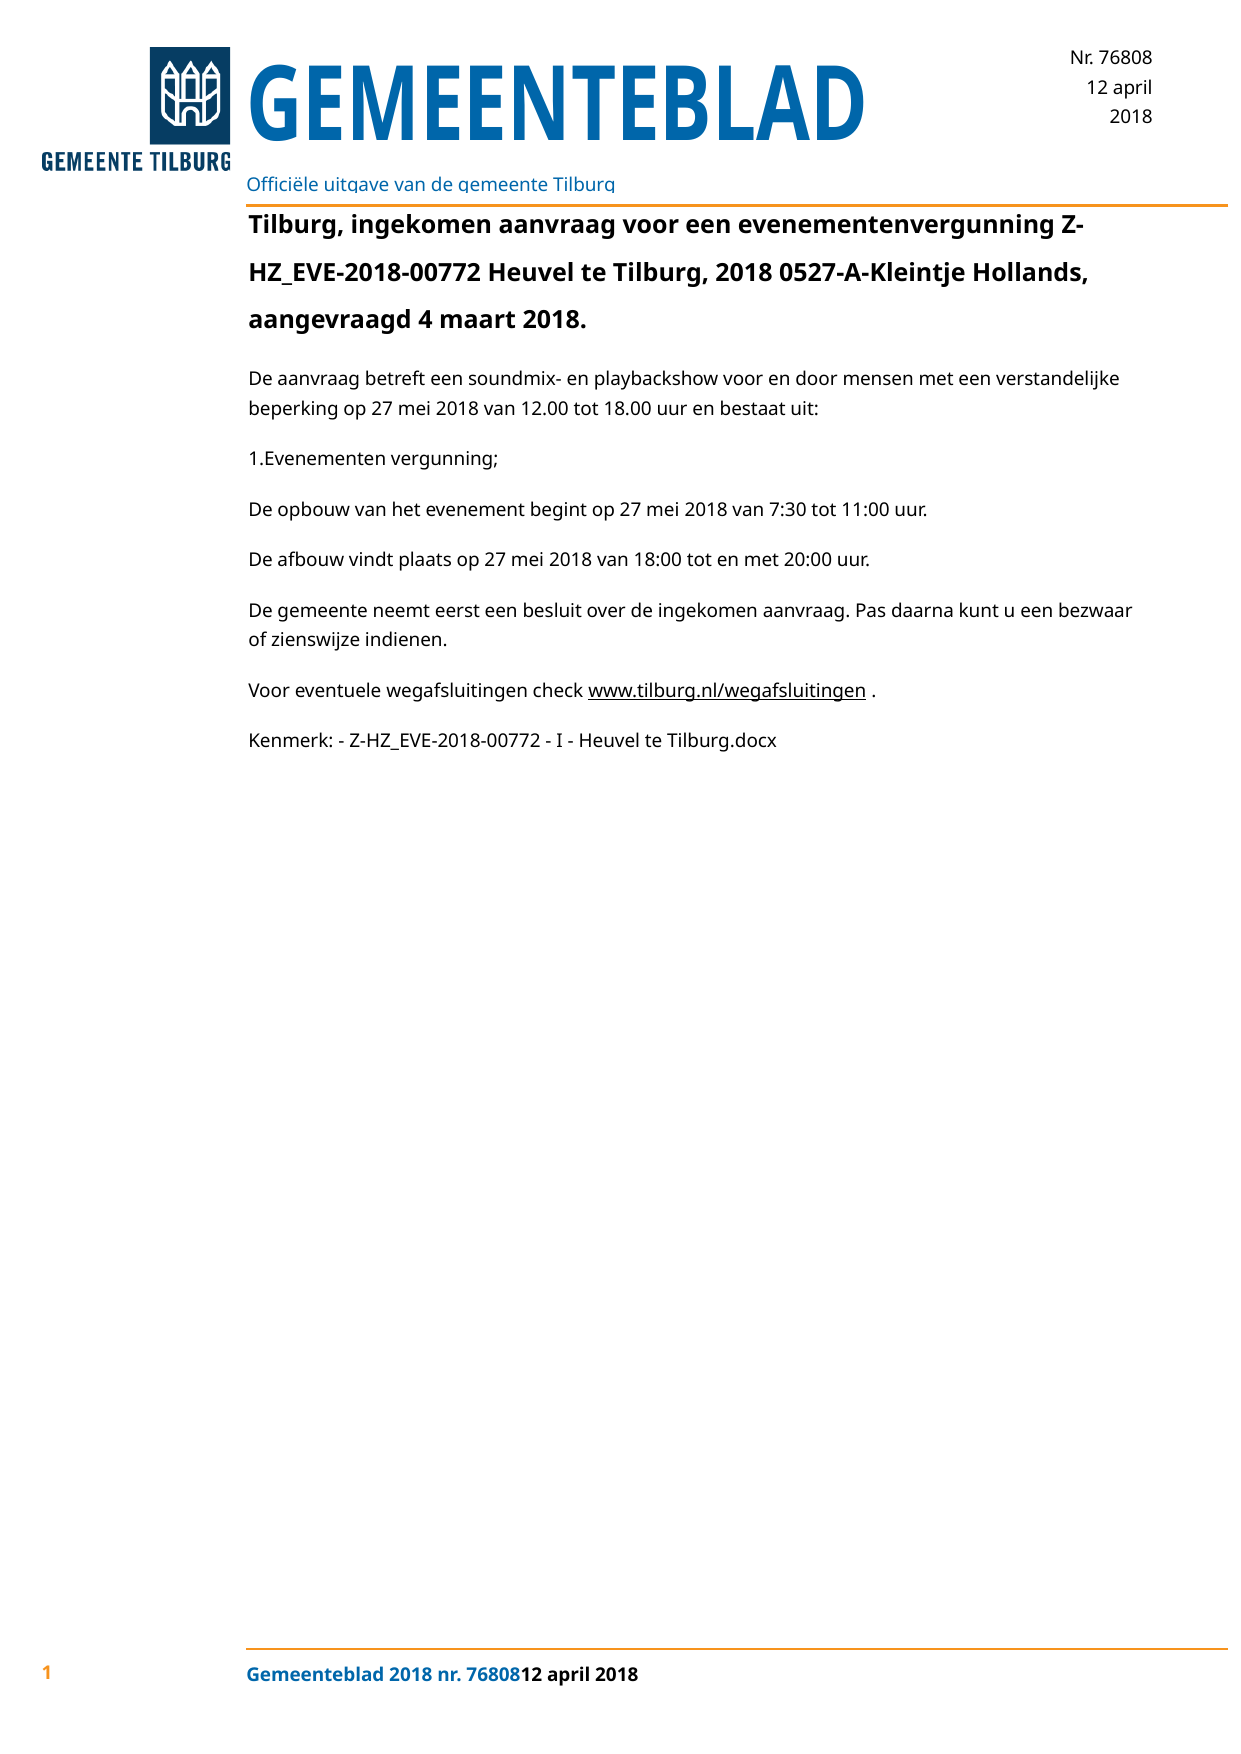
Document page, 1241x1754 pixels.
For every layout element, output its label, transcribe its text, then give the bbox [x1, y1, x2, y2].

text 1.Evenementen vergunning; [248, 446, 1152, 471]
picture [41, 47, 231, 172]
text De aanvraag betreft een soundmix- en playbackshow voor en door mensen met een verstandelijke beperking op 27 mei 2018 van 12.00 tot 18.00 uur en bestaat uit: [248, 366, 1152, 421]
text De opbouw van het evenement begint op 27 mei 2018 van 7:30 tot 11:00 uur. [248, 496, 1152, 522]
text De gemeente neemt eerst een besluit over de ingekomen aanvraag. Pas daarna kunt u een bezwaar of zienswijze indienen. [248, 597, 1152, 652]
text Voor eventuele wegafsluitingen check www.tilburg.nl/wegafsluitingen . [248, 677, 1152, 702]
text De afbouw vindt plaats op 27 mei 2018 van 18:00 tot en met 20:00 uur. [248, 546, 1152, 572]
text Tilburg, ingekomen aanvraag voor een evenementenvergunning Z-HZ_EVE-2018-00772 Heuvel te Tilburg, 2018 0527-A-Kleintje Hollands, aangevraagd 4 maart 2018. [248, 207, 1152, 336]
text Kenmerk: - Z-HZ_EVE-2018-00772 - I - Heuvel te Tilburg.docx [248, 727, 1152, 753]
